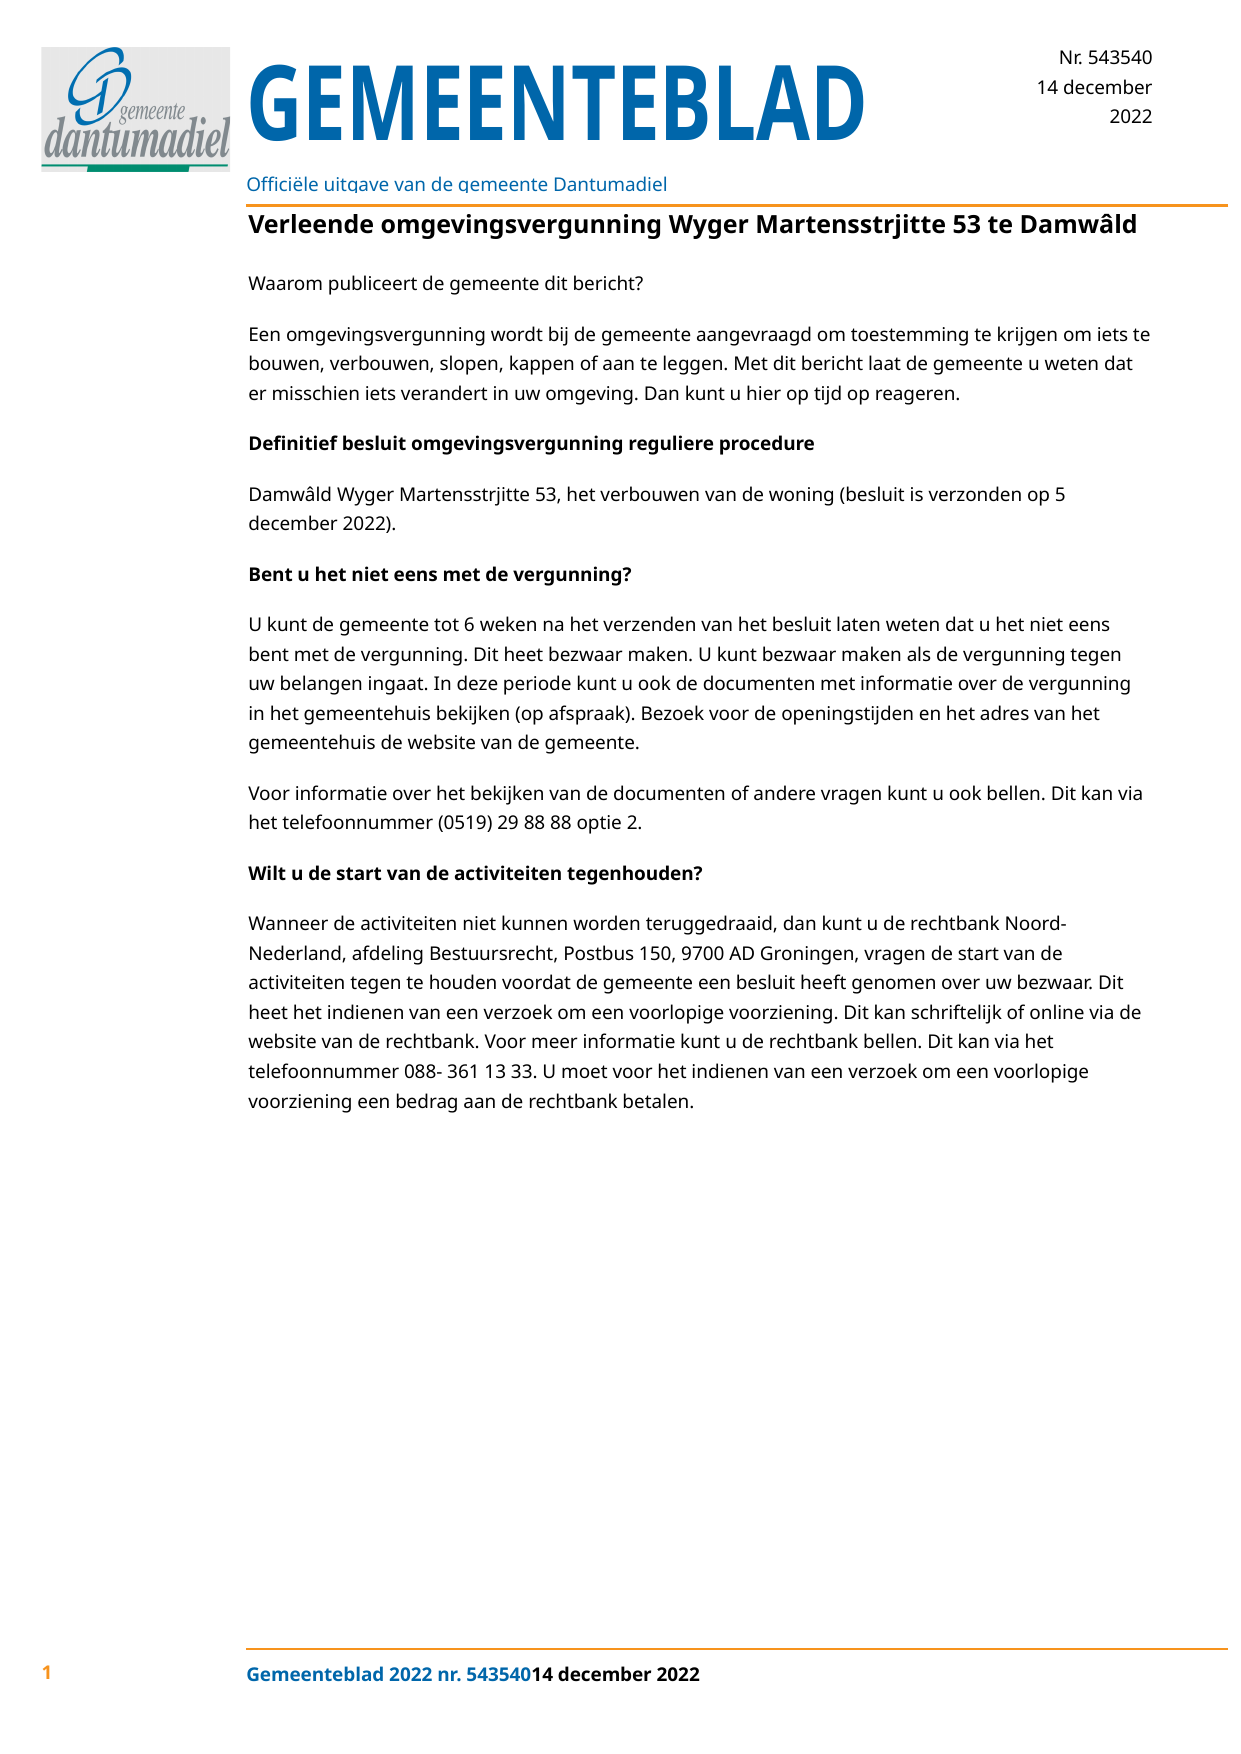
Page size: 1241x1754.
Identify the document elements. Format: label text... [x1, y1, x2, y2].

text Waarom publiceert de gemeente dit bericht? [248, 270, 1152, 296]
text Een omgevingsvergunning wordt bij de gemeente aangevraagd om toestemming te krijgen om iets te bouwen, verbouwen, slopen, kappen of aan te leggen. Met dit bericht laat de gemeente u weten dat er misschien iets verandert in uw omgeving. Dan kunt u hier op tijd op reageren. [248, 321, 1152, 406]
text Verleende omgevingsvergunning Wyger Martensstrjitte 53 te Damwâld [248, 207, 1152, 241]
text Bent u het niet eens met de vergunning? [248, 561, 1152, 586]
text Damwâld Wyger Martensstrjitte 53, het verbouwen van de woning (besluit is verzonden op 5 december 2022). [248, 481, 1152, 536]
text Voor informatie over het bekijken van de documenten of andere vragen kunt u ook bellen. Dit kan via het telefoonnummer (0519) 29 88 88 optie 2. [248, 780, 1152, 835]
text Wilt u de start van de activiteiten tegenhouden? [248, 860, 1152, 886]
text Wanneer de activiteiten niet kunnen worden teruggedraaid, dan kunt u de rechtbank Noord-Nederland, afdeling Bestuursrecht, Postbus 150, 9700 AD Groningen, vragen de start van de activiteiten tegen te houden voordat de gemeente een besluit heeft genomen over uw bezwaar. Dit heet het indienen van een verzoek om een voorlopige voorziening. Dit kan schriftelijk of online via de website van de rechtbank. Voor meer informatie kunt u de rechtbank bellen. Dit kan via het telefoonnummer 088- 361 13 33. U moet voor het indienen van een verzoek om een voorlopige voorziening een bedrag aan de rechtbank betalen. [248, 910, 1152, 1113]
text Definitief besluit omgevingsvergunning reguliere procedure [248, 430, 1152, 456]
picture [41, 47, 231, 172]
text U kunt de gemeente tot 6 weken na het verzenden van het besluit laten weten dat u het niet eens bent met de vergunning. Dit heet bezwaar maken. U kunt bezwaar maken als de vergunning tegen uw belangen ingaat. In deze periode kunt u ook de documenten met informatie over de vergunning in het gemeentehuis bekijken (op afspraak). Bezoek voor de openingstijden en het adres van het gemeentehuis de website van de gemeente. [248, 611, 1152, 755]
